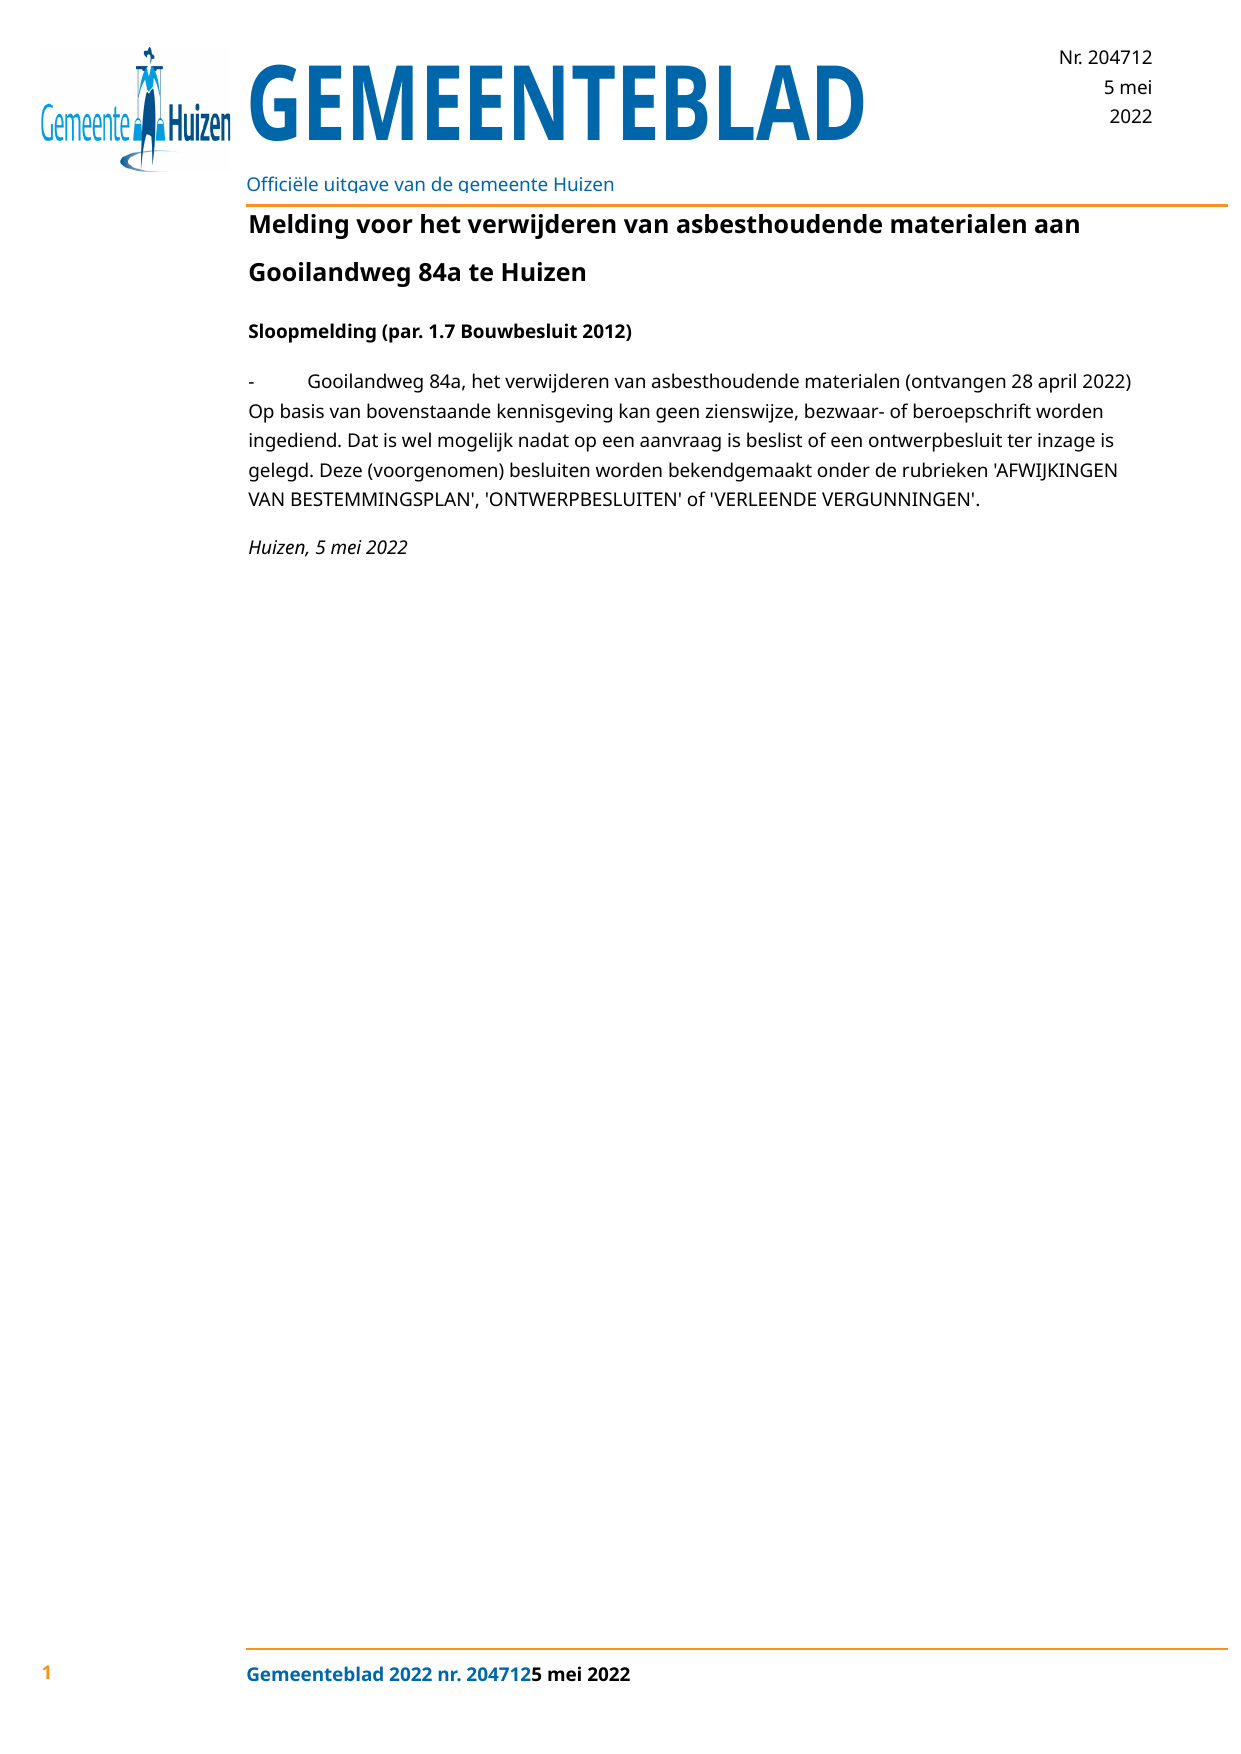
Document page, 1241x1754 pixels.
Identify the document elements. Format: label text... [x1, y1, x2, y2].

text Huizen, 5 mei 2022 [248, 534, 1152, 560]
text Melding voor het verwijderen van asbesthoudende materialen aan Gooilandweg 84a te Huizen [248, 207, 1152, 288]
picture [41, 47, 231, 172]
text Sloopmelding (par. 1.7 Bouwbesluit 2012) [248, 318, 1152, 344]
list Gooilandweg 84a, het verwijderen van asbesthoudende materialen (ontvangen 28 april 2022) [248, 368, 1152, 394]
text Op basis van bovenstaande kennisgeving kan geen zienswijze, bezwaar- of beroepschrift worden ingediend. Dat is wel mogelijk nadat op een aanvraag is beslist of een ontwerpbesluit ter inzage is gelegd. Deze (voorgenomen) besluiten worden bekendgemaakt onder de rubrieken 'AFWIJKINGEN VAN BESTEMMINGSPLAN', 'ONTWERPBESLUITEN' of 'VERLEENDE VERGUNNINGEN'. [248, 398, 1152, 512]
